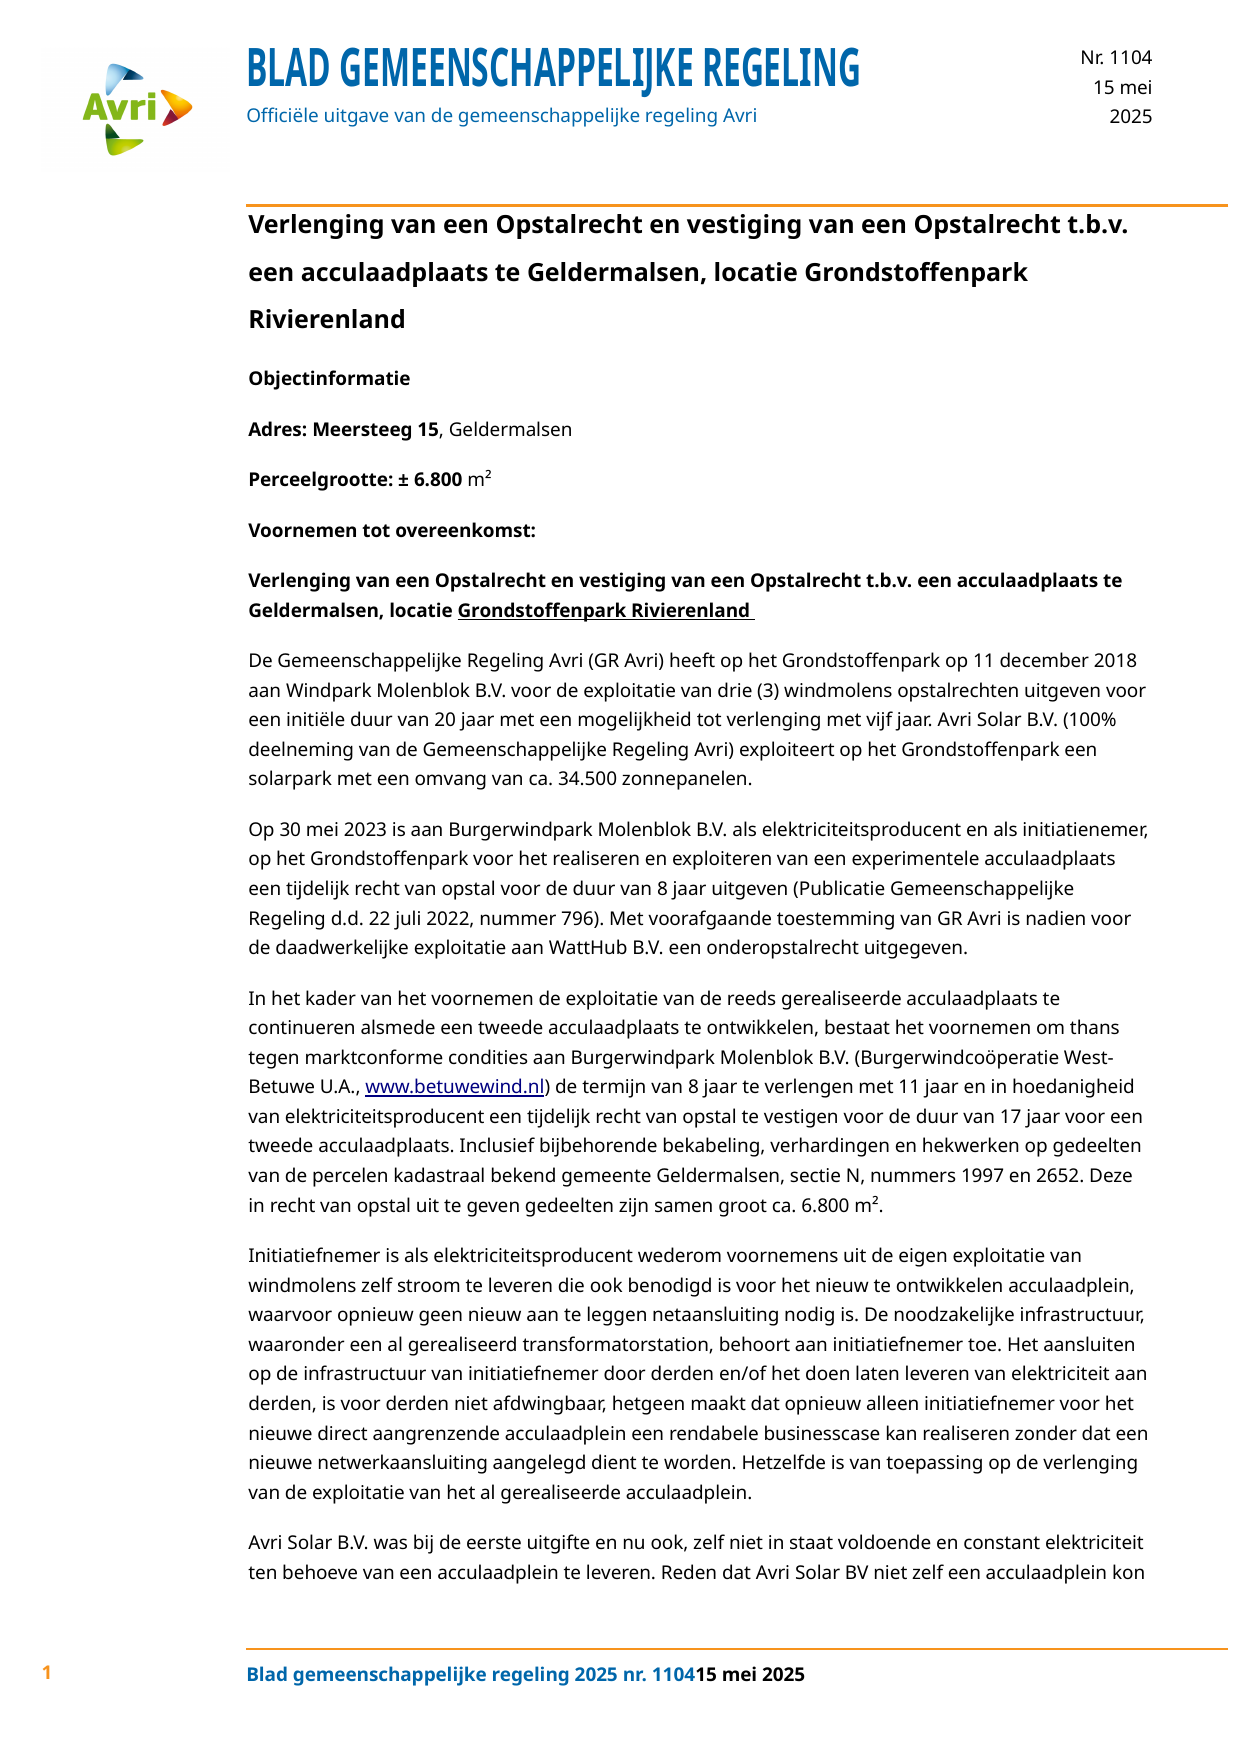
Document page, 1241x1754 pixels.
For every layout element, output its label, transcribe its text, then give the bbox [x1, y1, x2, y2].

text Perceelgrootte: ± 6.800 m² [248, 466, 1152, 492]
text Op 30 mei 2023 is aan Burgerwindpark Molenblok B.V. als elektriciteitsproducent en als initiatienemer, op het Grondstoffenpark voor het realiseren en exploiteren van een experimentele acculaadplaats een tijdelijk recht van opstal voor de duur van 8 jaar uitgeven (Publicatie Gemeenschappelijke Regeling d.d. 22 juli 2022, nummer 796). Met voorafgaande toestemming van GR Avri is nadien voor de daadwerkelijke exploitatie aan WattHub B.V. een onderopstalrecht uitgegeven. [248, 816, 1152, 960]
text Initiatiefnemer is als elektriciteitsproducent wederom voornemens uit de eigen exploitatie van windmolens zelf stroom te leveren die ook benodigd is voor het nieuw te ontwikkelen acculaadplein, waarvoor opnieuw geen nieuw aan te leggen netaansluiting nodig is. De noodzakelijke infrastructuur, waaronder een al gerealiseerd transformatorstation, behoort aan initiatiefnemer toe. Het aansluiten op de infrastructuur van initiatiefnemer door derden en/of het doen laten leveren van elektriciteit aan derden, is voor derden niet afdwingbaar, hetgeen maakt dat opnieuw alleen initiatiefnemer voor het nieuwe direct aangrenzende acculaadplein een rendabele businesscase kan realiseren zonder dat een nieuwe netwerkaansluiting aangelegd dient te worden. Hetzelfde is van toepassing op de verlenging van de exploitatie van het al gerealiseerde acculaadplein. [248, 1242, 1152, 1504]
text Avri Solar B.V. was bij de eerste uitgifte en nu ook, zelf niet in staat voldoende en constant elektriciteit ten behoeve van een acculaadplein te leveren. Reden dat Avri Solar BV niet zelf een acculaadplein kon [248, 1529, 1152, 1584]
picture [41, 47, 231, 172]
text De Gemeenschappelijke Regeling Avri (GR Avri) heeft op het Grondstoffenpark op 11 december 2018 aan Windpark Molenblok B.V. voor de exploitatie van drie (3) windmolens opstalrechten uitgeven voor een initiële duur van 20 jaar met een mogelijkheid tot verlenging met vijf jaar. Avri Solar B.V. (100% deelneming van de Gemeenschappelijke Regeling Avri) exploiteert op het Grondstoffenpark een solarpark met een omvang van ca. 34.500 zonnepanelen. [248, 647, 1152, 791]
text In het kader van het voornemen de exploitatie van de reeds gerealiseerde acculaadplaats te continueren alsmede een tweede acculaadplaats te ontwikkelen, bestaat het voornemen om thans tegen marktconforme condities aan Burgerwindpark Molenblok B.V. (Burgerwindcoöperatie West-Betuwe U.A., www.betuwewind.nl) de termijn van 8 jaar te verlengen met 11 jaar en in hoedanigheid van elektriciteitsproducent een tijdelijk recht van opstal te vestigen voor de duur van 17 jaar voor een tweede acculaadplaats. Inclusief bijbehorende bekabeling, verhardingen en hekwerken op gedeelten van de percelen kadastraal bekend gemeente Geldermalsen, sectie N, nummers 1997 en 2652. Deze in recht van opstal uit te geven gedeelten zijn samen groot ca. 6.800 m². [248, 985, 1152, 1217]
text Verlenging van een Opstalrecht en vestiging van een Opstalrecht t.b.v. een acculaadplaats te Geldermalsen, locatie Grondstoffenpark Rivierenland [248, 207, 1152, 336]
text Adres: Meersteeg 15, Geldermalsen [248, 416, 1152, 442]
text Verlenging van een Opstalrecht en vestiging van een Opstalrecht t.b.v. een acculaadplaats te Geldermalsen, locatie Grondstoffenpark Rivierenland [248, 567, 1152, 622]
text Objectinformatie [248, 366, 1152, 391]
text Voornemen tot overeenkomst: [248, 517, 1152, 542]
